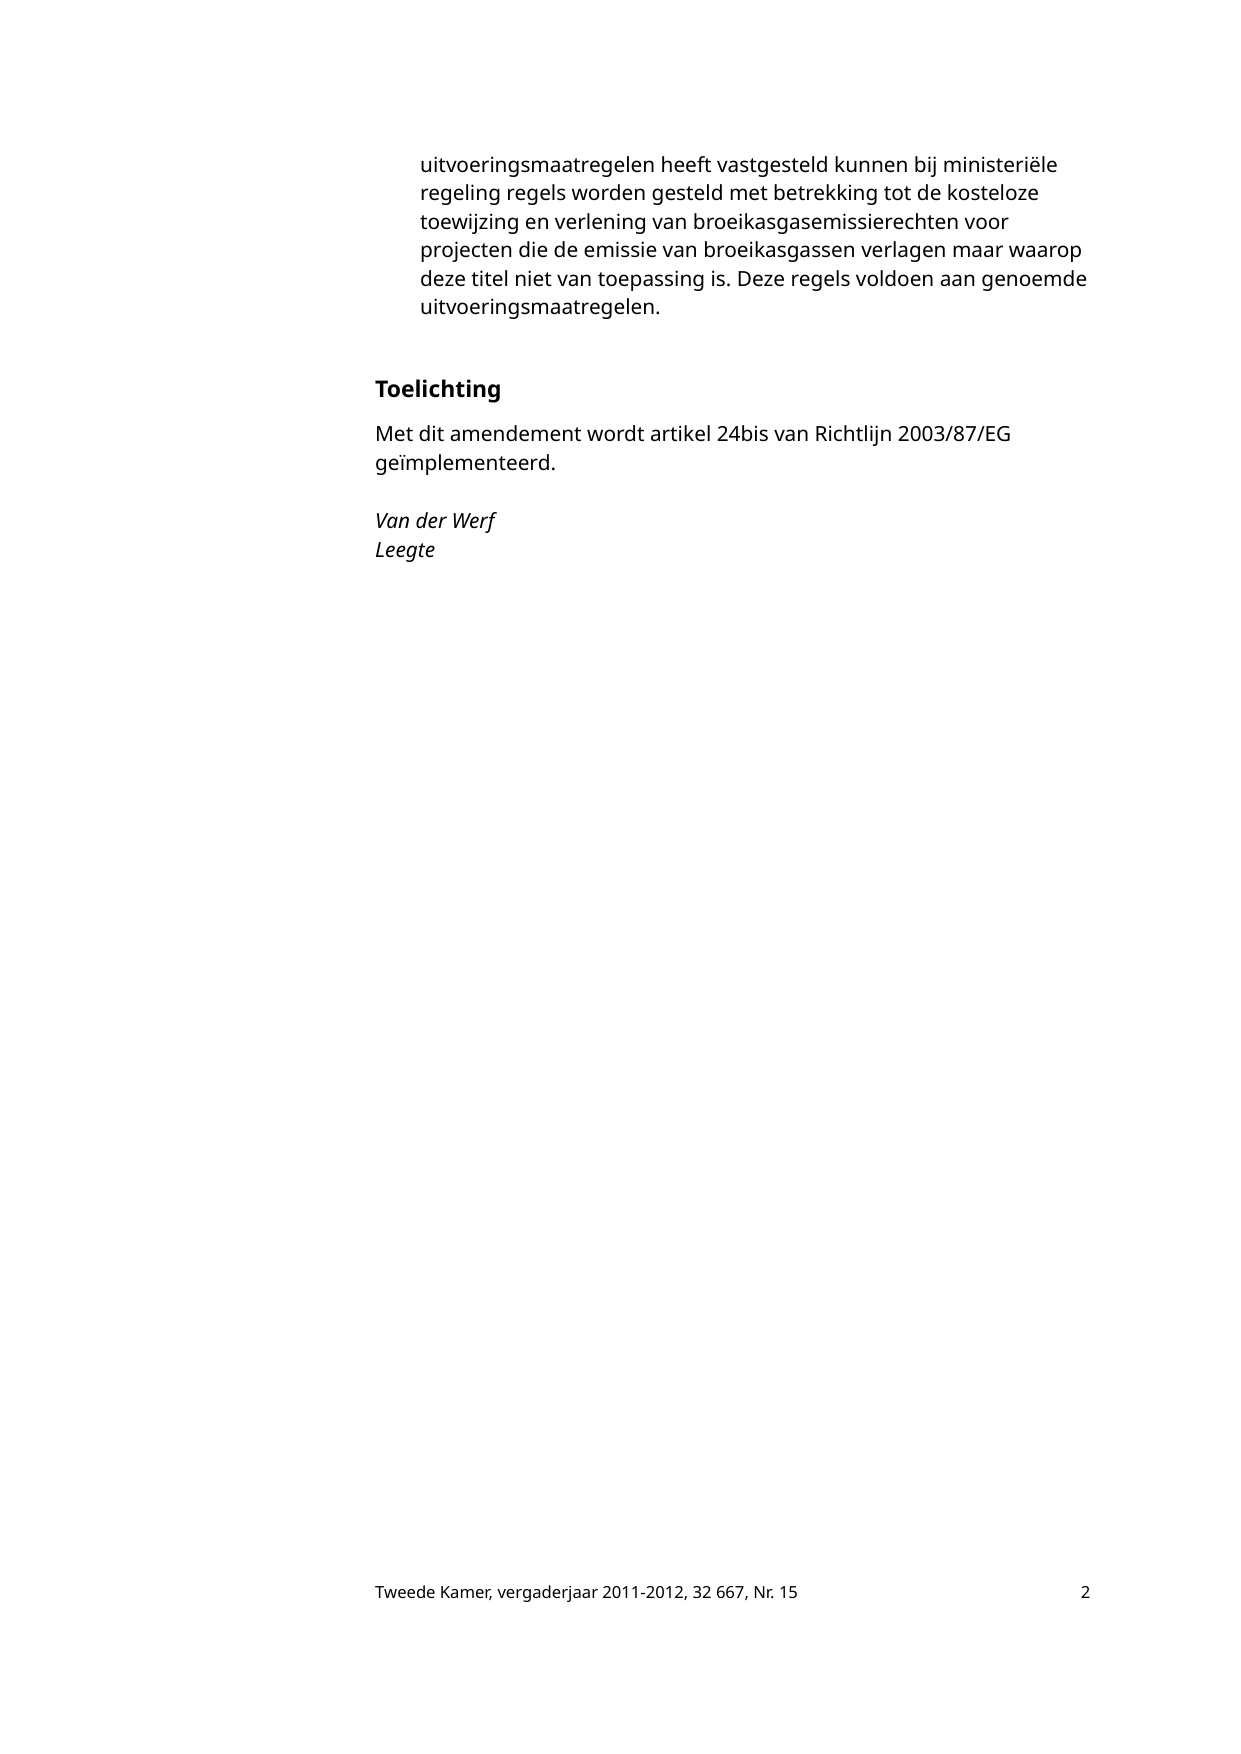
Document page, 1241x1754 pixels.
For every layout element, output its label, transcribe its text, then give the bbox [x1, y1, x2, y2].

text Met dit amendement wordt artikel 24bis van Richtlijn 2003/87/EG geïmplementeerd. [375, 419, 1090, 476]
text Leegte [375, 535, 1090, 563]
subtitle Toelichting [375, 373, 1090, 404]
text Van der Werf [375, 506, 1090, 535]
text uitvoeringsmaatregelen heeft vastgesteld kunnen bij ministeriële regeling regels worden gesteld met betrekking tot de kosteloze toewijzing en verlening van broeikasgasemissierechten voor projecten die de emissie van broeikasgassen verlagen maar waarop deze titel niet van toepassing is. Deze regels voldoen aan genoemde uitvoeringsmaatregelen. [420, 150, 1090, 321]
